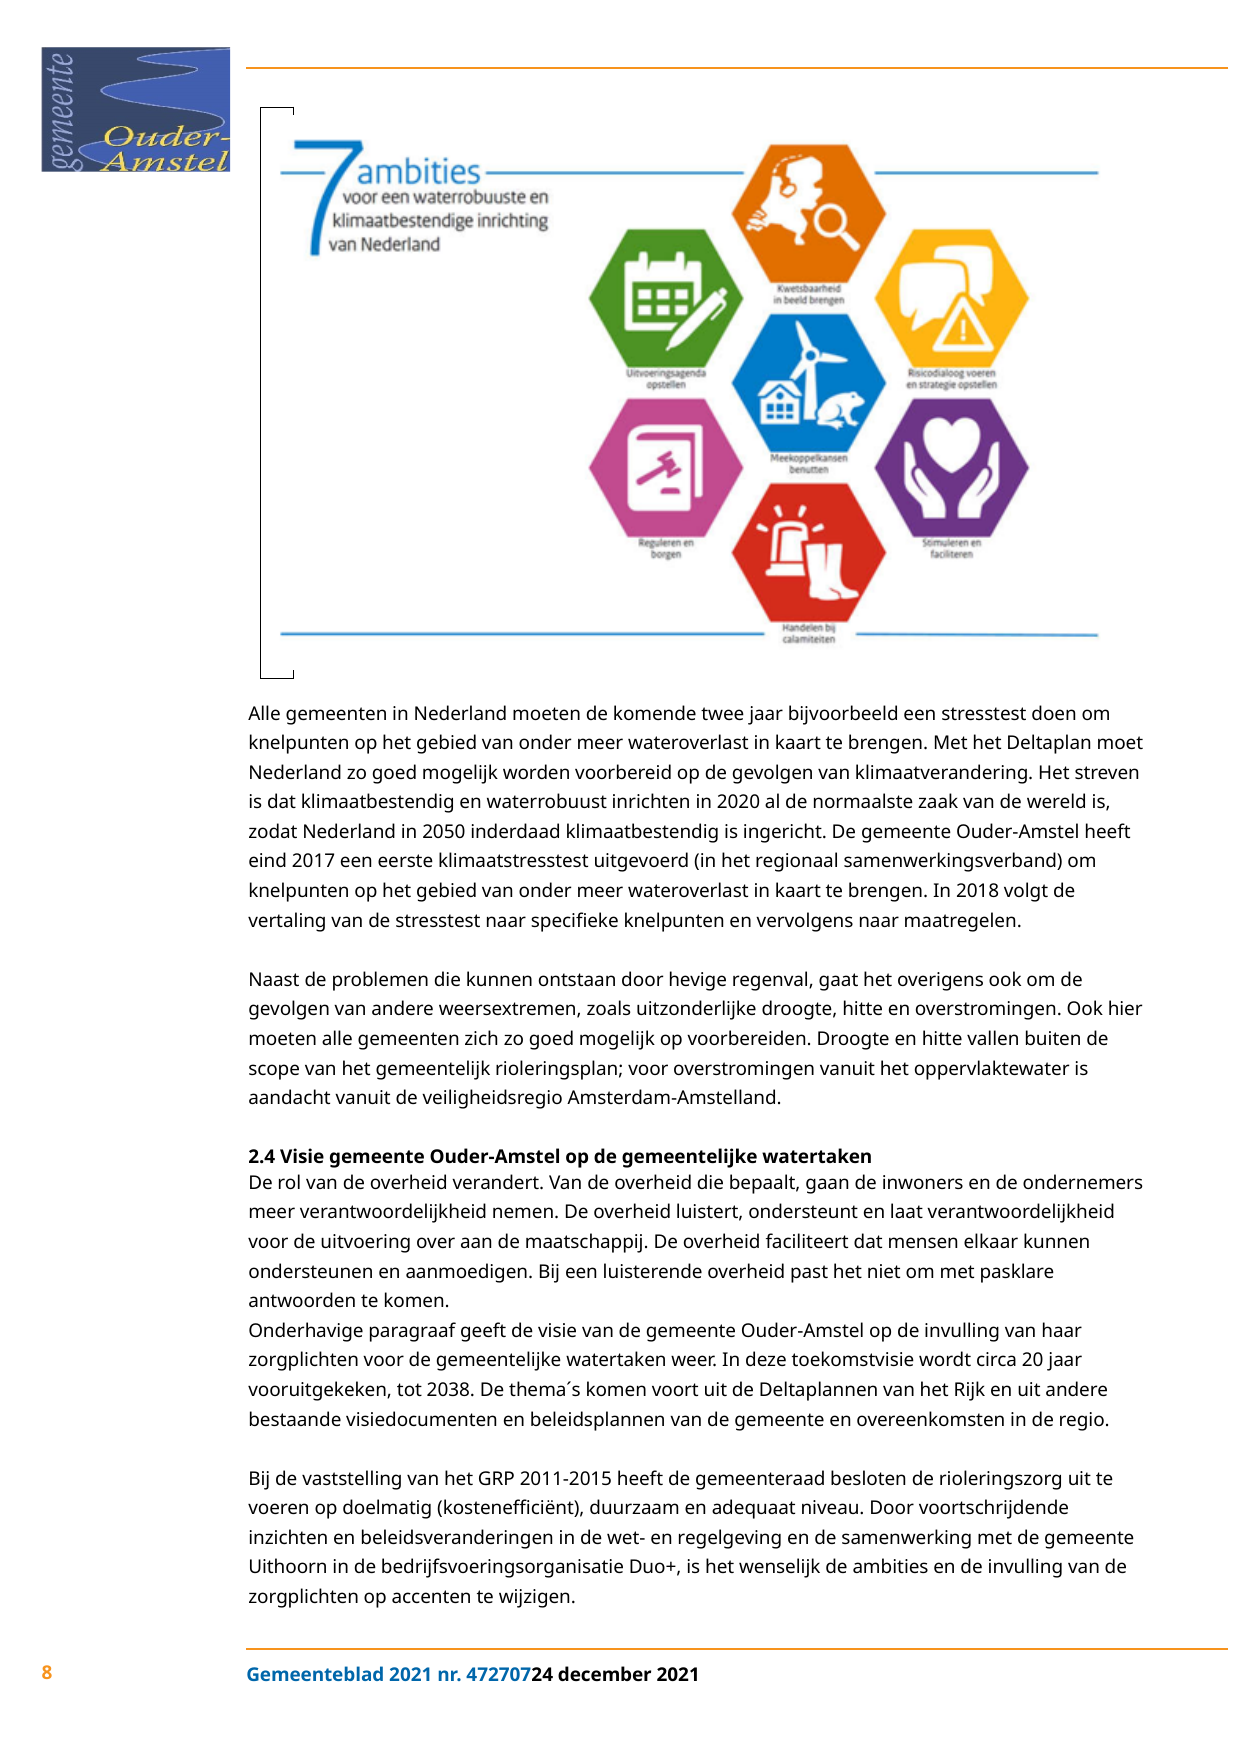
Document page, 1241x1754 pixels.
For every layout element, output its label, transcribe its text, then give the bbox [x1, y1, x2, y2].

text Bij de vaststelling van het GRP 2011-2015 heeft de gemeenteraad besloten de rioleringszorg uit te voeren op doelmatig (kostenefficiënt), duurzaam en adequaat niveau. Door voortschrijdende inzichten en beleidsveranderingen in de wet- en regelgeving en de samenwerking met de gemeente Uithoorn in de bedrijfsvoeringsorganisatie Duo+, is het wenselijk de ambities en de invulling van de zorgplichten op accenten te wijzigen. [248, 1465, 1152, 1609]
picture [268, 115, 1173, 670]
picture [41, 47, 231, 172]
text De rol van de overheid verandert. Van de overheid die bepaalt, gaan de inwoners en de ondernemers meer verantwoordelijkheid nemen. De overheid luistert, ondersteunt en laat verantwoordelijkheid voor de uitvoering over aan de maatschappij. De overheid faciliteert dat mensen elkaar kunnen ondersteunen en aanmoedigen. Bij een luisterende overheid past het niet om met pasklare antwoorden te komen. [248, 1169, 1152, 1313]
text Onderhavige paragraaf geeft de visie van de gemeente Ouder-Amstel op de invulling van haar zorgplichten voor de gemeentelijke watertaken weer. In deze toekomstvisie wordt circa 20 jaar vooruitgekeken, tot 2038. De thema´s komen voort uit de Deltaplannen van het Rijk en uit andere bestaande visiedocumenten en beleidsplannen van de gemeente en overeenkomsten in de regio. [248, 1317, 1152, 1432]
text Naast de problemen die kunnen ontstaan door hevige regenval, gaat het overigens ook om de gevolgen van andere weersextremen, zoals uitzonderlijke droogte, hitte en overstromingen. Ook hier moeten alle gemeenten zich zo goed mogelijk op voorbereiden. Droogte en hitte vallen buiten de scope van het gemeentelijk rioleringsplan; voor overstromingen vanuit het oppervlaktewater is aandacht vanuit de veiligheidsregio Amsterdam-Amstelland. [248, 966, 1152, 1110]
text 2.4 Visie gemeente Ouder-Amstel op de gemeentelijke watertaken [248, 1143, 1152, 1169]
text Alle gemeenten in Nederland moeten de komende twee jaar bijvoorbeeld een stresstest doen om knelpunten op het gebied van onder meer wateroverlast in kaart te brengen. Met het Deltaplan moet Nederland zo goed mogelijk worden voorbereid op de gevolgen van klimaatverandering. Het streven is dat klimaatbestendig en waterrobuust inrichten in 2020 al de normaalste zaak van de wereld is, zodat Nederland in 2050 inderdaad klimaatbestendig is ingericht. De gemeente Ouder-Amstel heeft eind 2017 een eerste klimaatstresstest uitgevoerd (in het regionaal samenwerkingsverband) om knelpunten op het gebied van onder meer wateroverlast in kaart te brengen. In 2018 volgt de vertaling van de stresstest naar specifieke knelpunten en vervolgens naar maatregelen. [248, 700, 1152, 932]
